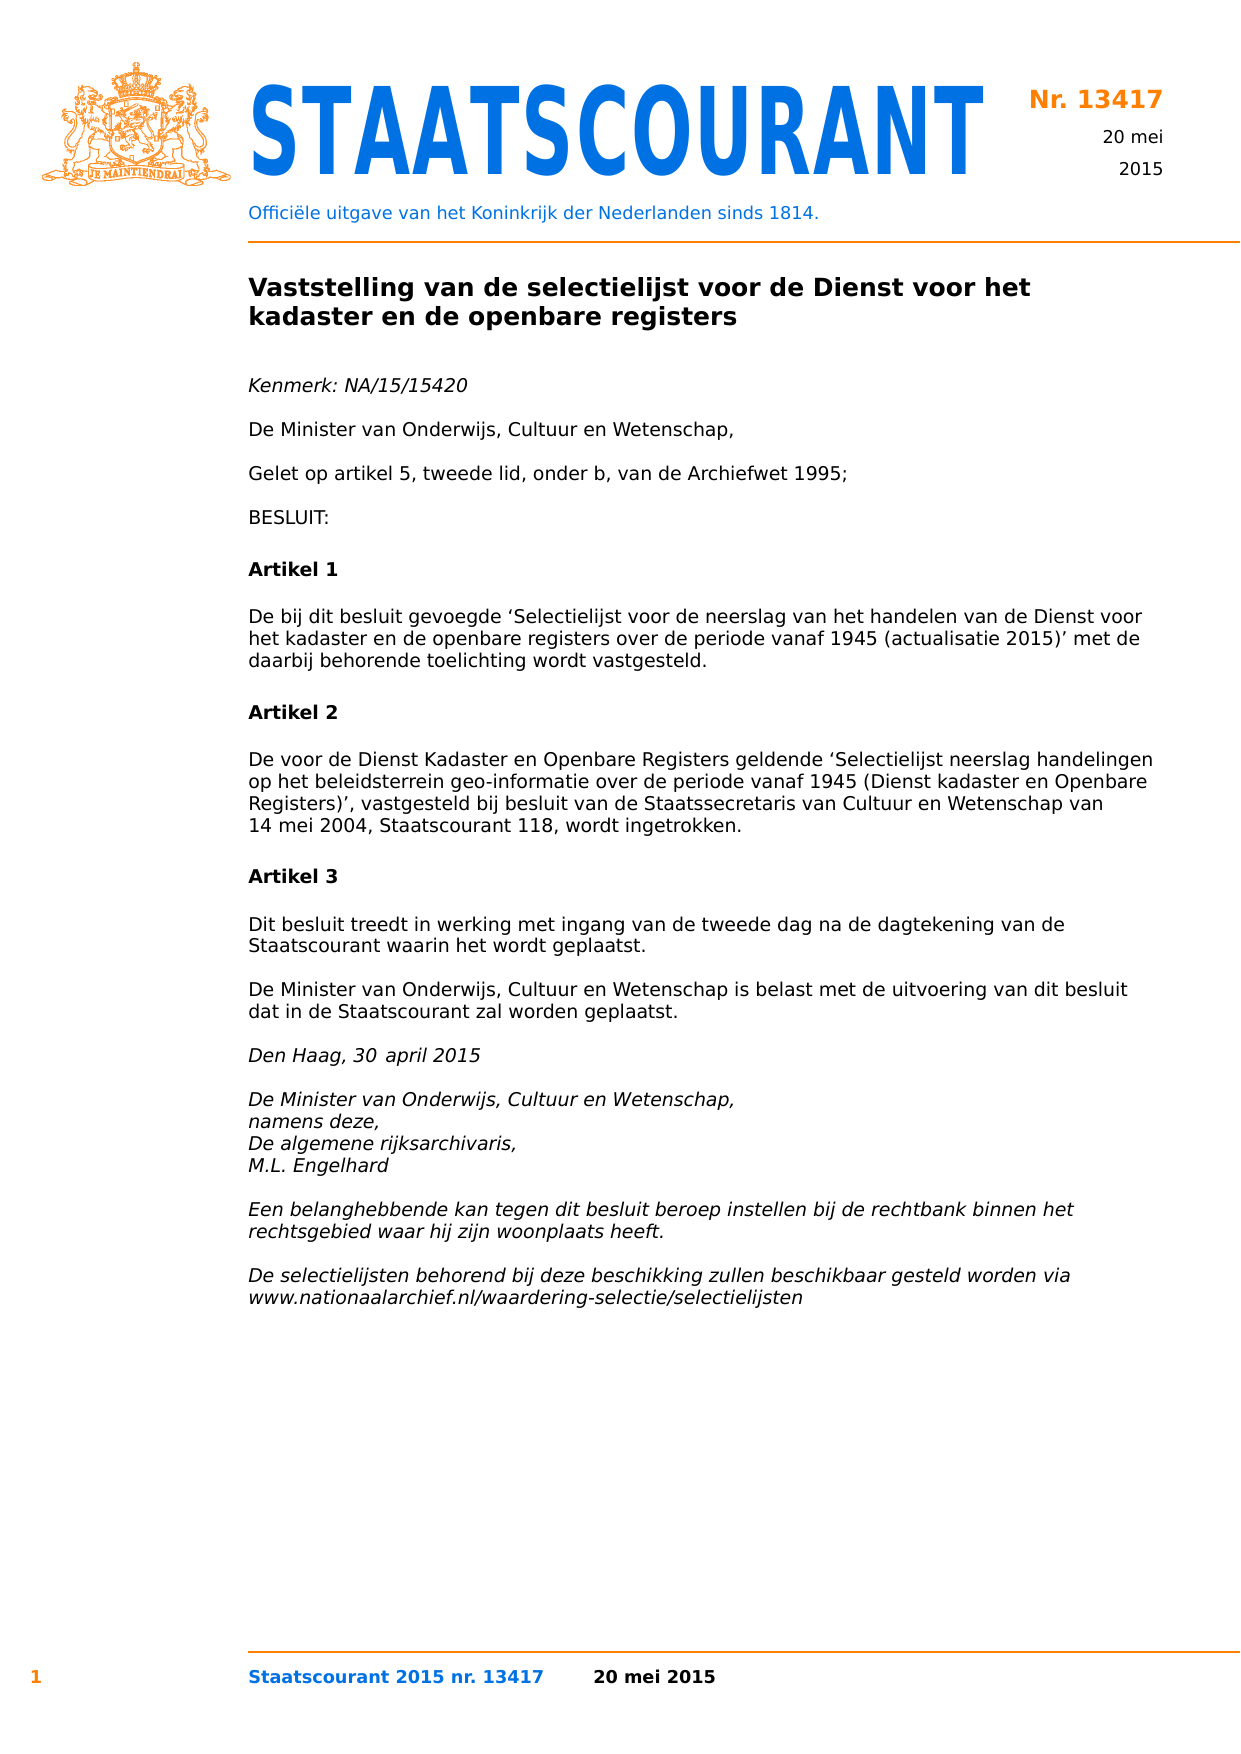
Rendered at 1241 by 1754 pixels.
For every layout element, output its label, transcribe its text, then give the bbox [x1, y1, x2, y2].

text Den Haag, 30 april 2015 [248, 1045, 1163, 1067]
picture [41, 62, 231, 186]
text De bij dit besluit gevoegde ‘Selectielijst voor de neerslag van het handelen van de Dienst voor het kadaster en de openbare registers over de periode vanaf 1945 (actualisatie 2015)’ met de daarbij behorende toelichting wordt vastgesteld. [248, 606, 1163, 672]
text De Minister van Onderwijs, Cultuur en Wetenschap, namens deze, De algemene rijksarchivaris, M.L. Engelhard [248, 1089, 1163, 1177]
text Kenmerk: NA/15/15420 [248, 375, 1163, 397]
text BESLUIT: [248, 507, 1163, 529]
subtitle Artikel 1 [248, 559, 1163, 581]
text Gelet op artikel 5, tweede lid, onder b, van de Archiefwet 1995; [248, 463, 1163, 485]
table_header [25, 62, 248, 241]
table_cell 2015 [998, 153, 1240, 203]
text Een belanghebbende kan tegen dit besluit beroep instellen bij de rechtbank binnen het rechtsgebied waar hij zijn woonplaats heeft. [248, 1199, 1163, 1243]
text Dit besluit treedt in werking met ingang van de tweede dag na de dagtekening van de Staatscourant waarin het wordt geplaatst. [248, 913, 1163, 957]
text De selectielijsten behorend bij deze beschikking zullen beschikbaar gesteld worden via www.nationaalarchief.nl/waardering-selectie/selectielijsten [248, 1264, 1163, 1308]
table_header STAATSCOURANT [248, 62, 998, 203]
text De voor de Dienst Kadaster en Openbare Registers geldende ‘Selectielijst neerslag handelingen op het beleidsterrein geo-informatie over de periode vanaf 1945 (Dienst kadaster en Openbare Registers)’, vastgesteld bij besluit van de Staatssecretaris van Cultuur en Wetenschap van 14 mei 2004, Staatscourant 118, wordt ingetrokken. [248, 748, 1163, 836]
subtitle Vaststelling van de selectielijst voor de Dienst voor het kadaster en de openbare registers [248, 273, 1163, 331]
table_header Nr. 13417 [998, 62, 1240, 121]
subtitle Artikel 3 [248, 866, 1163, 888]
text De Minister van Onderwijs, Cultuur en Wetenschap, [248, 419, 1163, 441]
table_cell Officiële uitgave van het Koninkrijk der Nederlanden sinds 1814. [248, 203, 1240, 241]
subtitle Artikel 2 [248, 702, 1163, 723]
text De Minister van Onderwijs, Cultuur en Wetenschap is belast met de uitvoering van dit besluit dat in de Staatscourant zal worden geplaatst. [248, 979, 1163, 1023]
table_cell 20 mei [998, 121, 1240, 153]
